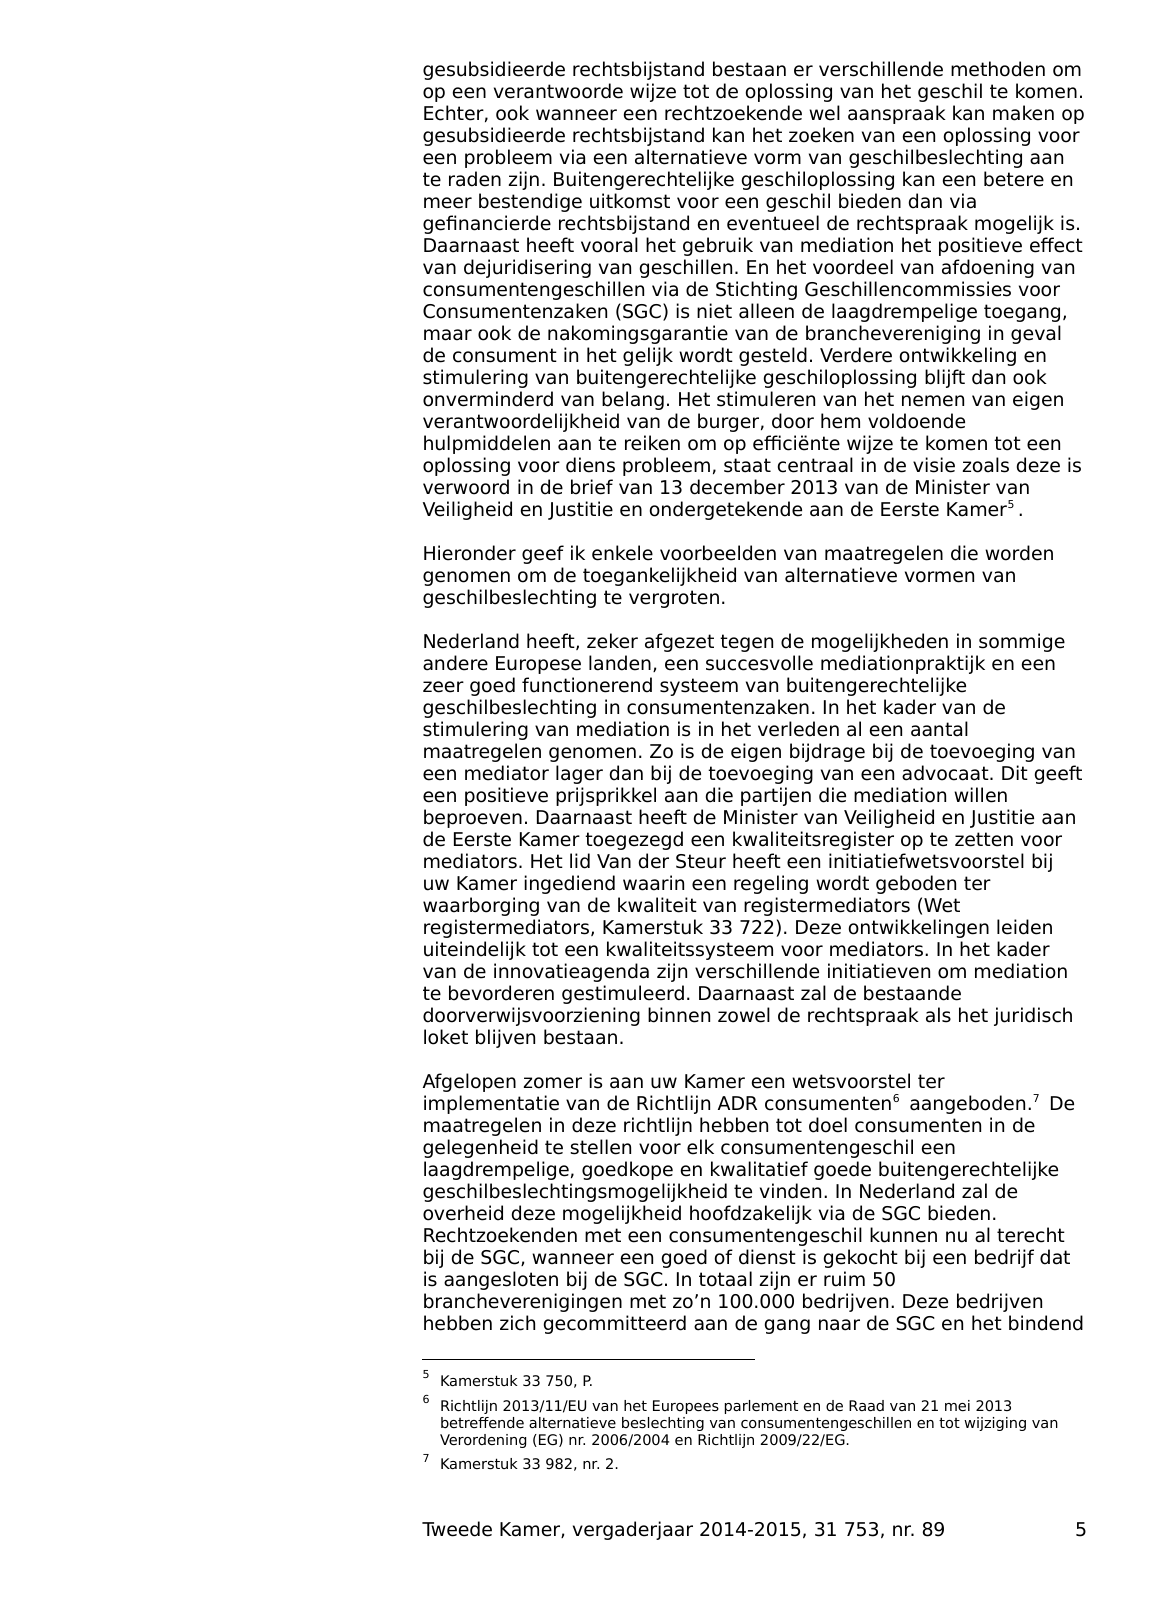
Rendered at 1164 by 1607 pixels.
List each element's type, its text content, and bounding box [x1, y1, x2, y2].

text gesubsidieerde rechtsbijstand bestaan er verschillende methoden om op een verantwoorde wijze tot de oplossing van het geschil te komen. Echter, ook wanneer een rechtzoekende wel aanspraak kan maken op gesubsidieerde rechtsbijstand kan het zoeken van een oplossing voor een probleem via een alternatieve vorm van geschilbeslechting aan te raden zijn. Buitengerechtelijke geschiloplossing kan een betere en meer bestendige uitkomst voor een geschil bieden dan via gefinancierde rechtsbijstand en eventueel de rechtspraak mogelijk is. Daarnaast heeft vooral het gebruik van mediation het positieve effect van dejuridisering van geschillen. En het voordeel van afdoening van consumentengeschillen via de Stichting Geschillencommissies voor Consumentenzaken (SGC) is niet alleen de laagdrempelige toegang, maar ook de nakomingsgarantie van de branchevereniging in geval de consument in het gelijk wordt gesteld. Verdere ontwikkeling en stimulering van buitengerechtelijke geschiloplossing blijft dan ook onverminderd van belang. Het stimuleren van het nemen van eigen verantwoordelijkheid van de burger, door hem voldoende hulpmiddelen aan te reiken om op efficiënte wijze te komen tot een oplossing voor diens probleem, staat centraal in de visie zoals deze is verwoord in de brief van 13 december 2013 van de Minister van Veiligheid en Justitie en ondergetekende aan de Eerste Kamer. [422, 59, 1087, 521]
text Nederland heeft, zeker afgezet tegen de mogelijkheden in sommige andere Europese landen, een succesvolle mediationpraktijk en een zeer goed functionerend systeem van buitengerechtelijke geschilbeslechting in consumentenzaken. In het kader van de stimulering van mediation is in het verleden al een aantal maatregelen genomen. Zo is de eigen bijdrage bij de toevoeging van een mediator lager dan bij de toevoeging van een advocaat. Dit geeft een positieve prijsprikkel aan die partijen die mediation willen beproeven. Daarnaast heeft de Minister van Veiligheid en Justitie aan de Eerste Kamer toegezegd een kwaliteitsregister op te zetten voor mediators. Het lid Van der Steur heeft een initiatiefwetsvoorstel bij uw Kamer ingediend waarin een regeling wordt geboden ter waarborging van de kwaliteit van registermediators (Wet registermediators, Kamerstuk 33 722). Deze ontwikkelingen leiden uiteindelijk tot een kwaliteitssysteem voor mediators. In het kader van de innovatieagenda zijn verschillende initiatieven om mediation te bevorderen gestimuleerd. Daarnaast zal de bestaande doorverwijsvoorziening binnen zowel de rechtspraak als het juridisch loket blijven bestaan. [422, 631, 1087, 1048]
text Richtlijn 2013/11/EU van het Europees parlement en de Raad van 21 mei 2013 betreffende alternatieve beslechting van consumentengeschillen en tot wijziging van Verordening (EG) nr. 2006/2004 en Richtlijn 2009/22/EG. [422, 1393, 1087, 1449]
text Kamerstuk 33 982, nr. 2. [422, 1452, 1087, 1474]
text Afgelopen zomer is aan uw Kamer een wetsvoorstel ter implementatie van de Richtlijn ADR consumenten aangeboden. De maatregelen in deze richtlijn hebben tot doel consumenten in de gelegenheid te stellen voor elk consumentengeschil een laagdrempelige, goedkope en kwalitatief goede buitengerechtelijke geschilbeslechtingsmogelijkheid te vinden. In Nederland zal de overheid deze mogelijkheid hoofdzakelijk via de SGC bieden. Rechtzoekenden met een consumentengeschil kunnen nu al terecht bij de SGC, wanneer een goed of dienst is gekocht bij een bedrijf dat is aangesloten bij de SGC. In totaal zijn er ruim 50 brancheverenigingen met zo’n 100.000 bedrijven. Deze bedrijven hebben zich gecommitteerd aan de gang naar de SGC en het bindend [422, 1071, 1087, 1334]
text Kamerstuk 33 750, P. [422, 1368, 1087, 1391]
text Hieronder geef ik enkele voorbeelden van maatregelen die worden genomen om de toegankelijkheid van alternatieve vormen van geschilbeslechting te vergroten. [422, 543, 1087, 609]
